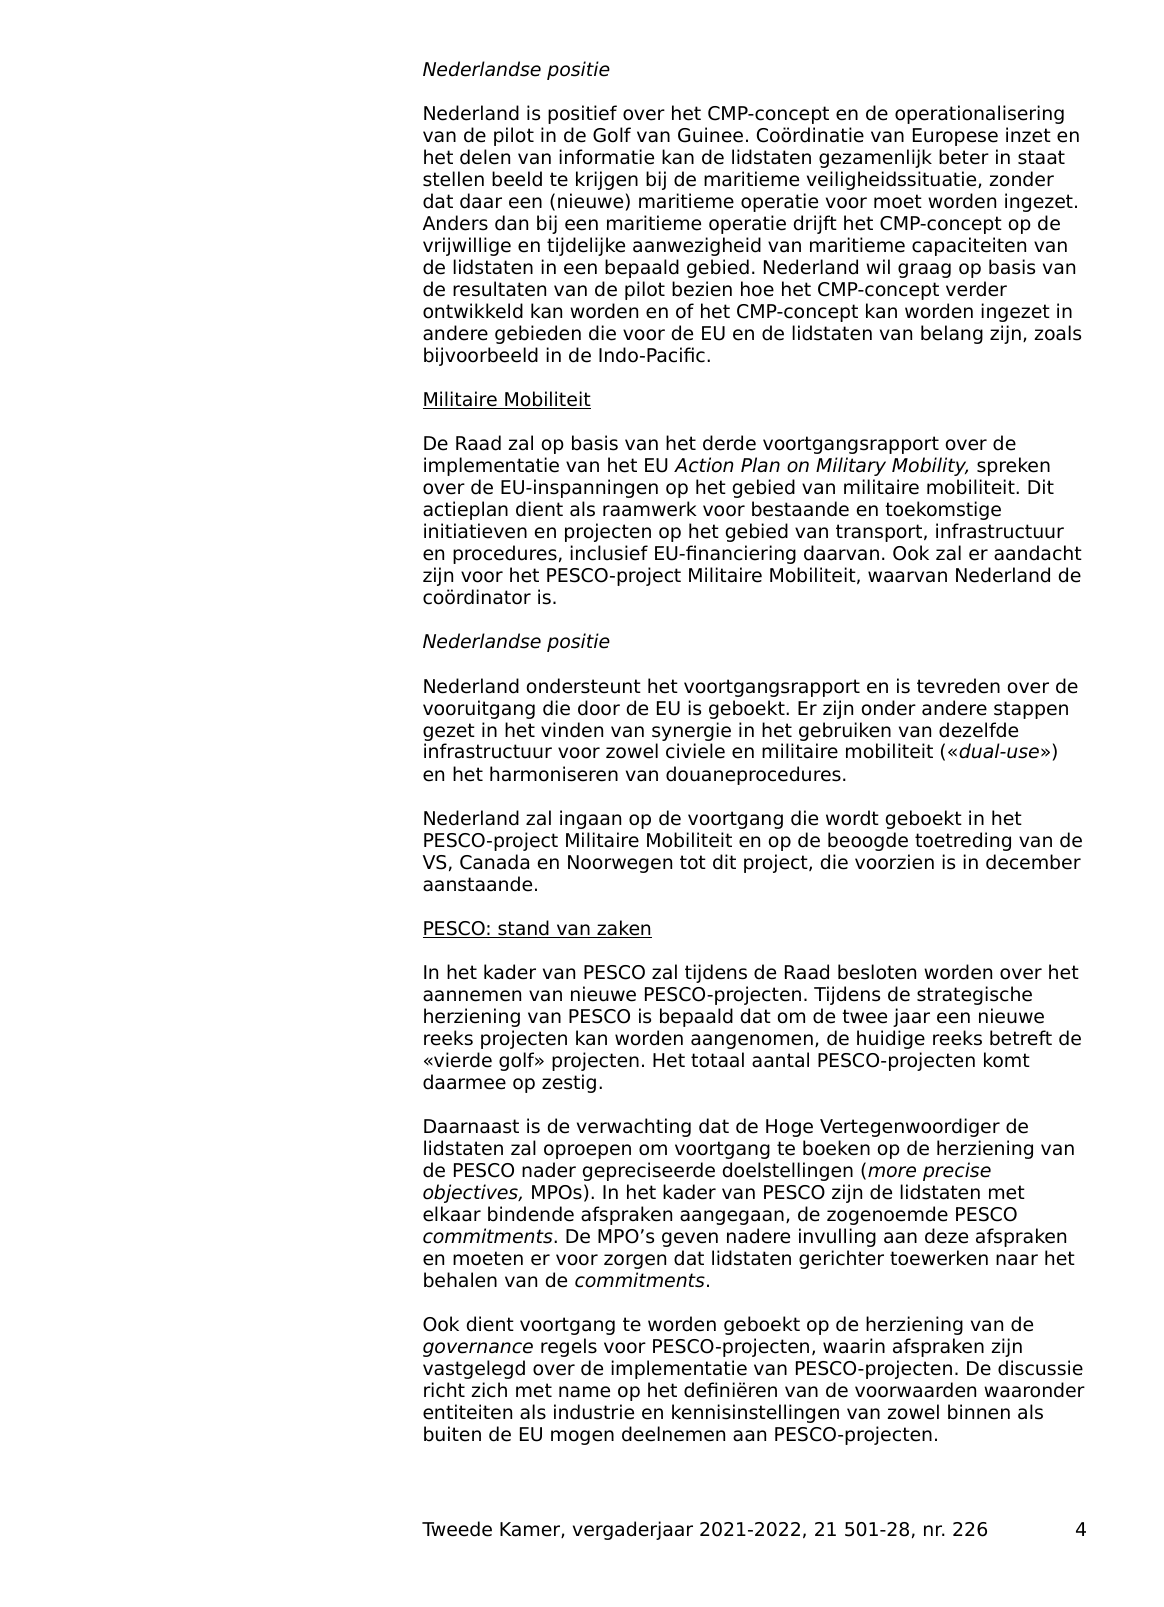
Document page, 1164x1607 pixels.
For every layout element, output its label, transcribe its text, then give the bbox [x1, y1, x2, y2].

subtitle Nederlandse positie [422, 631, 1087, 653]
subtitle Militaire Mobiliteit [422, 389, 1087, 411]
text Daarnaast is de verwachting dat de Hoge Vertegenwoordiger de lidstaten zal oproepen om voortgang te boeken op de herziening van de PESCO nader gepreciseerde doelstellingen (more precise objectives, MPOs). In het kader van PESCO zijn de lidstaten met elkaar bindende afspraken aangegaan, de zogenoemde PESCO commitments. De MPO’s geven nadere invulling aan deze afspraken en moeten er voor zorgen dat lidstaten gerichter toewerken naar het behalen van de commitments. [422, 1116, 1087, 1292]
text In het kader van PESCO zal tijdens de Raad besloten worden over het aannemen van nieuwe PESCO-projecten. Tijdens de strategische herziening van PESCO is bepaald dat om de twee jaar een nieuwe reeks projecten kan worden aangenomen, de huidige reeks betreft de «vierde golf» projecten. Het totaal aantal PESCO-projecten komt daarmee op zestig. [422, 962, 1087, 1094]
text Ook dient voortgang te worden geboekt op de herziening van de governance regels voor PESCO-projecten, waarin afspraken zijn vastgelegd over de implementatie van PESCO-projecten. De discussie richt zich met name op het definiëren van de voorwaarden waaronder entiteiten als industrie en kennisinstellingen van zowel binnen als buiten de EU mogen deelnemen aan PESCO-projecten. [422, 1314, 1087, 1446]
text Nederland zal ingaan op de voortgang die wordt geboekt in het PESCO-project Militaire Mobiliteit en op de beoogde toetreding van de VS, Canada en Noorwegen tot dit project, die voorzien is in december aanstaande. [422, 808, 1087, 896]
text De Raad zal op basis van het derde voortgangsrapport over de implementatie van het EU Action Plan on Military Mobility, spreken over de EU-inspanningen op het gebied van militaire mobiliteit. Dit actieplan dient als raamwerk voor bestaande en toekomstige initiatieven en projecten op het gebied van transport, infrastructuur en procedures, inclusief EU-financiering daarvan. Ook zal er aandacht zijn voor het PESCO-project Militaire Mobiliteit, waarvan Nederland de coördinator is. [422, 433, 1087, 609]
subtitle Nederlandse positie [422, 59, 1087, 81]
text Nederland is positief over het CMP-concept en de operationalisering van de pilot in de Golf van Guinee. Coördinatie van Europese inzet en het delen van informatie kan de lidstaten gezamenlijk beter in staat stellen beeld te krijgen bij de maritieme veiligheidssituatie, zonder dat daar een (nieuwe) maritieme operatie voor moet worden ingezet. Anders dan bij een maritieme operatie drijft het CMP-concept op de vrijwillige en tijdelijke aanwezigheid van maritieme capaciteiten van de lidstaten in een bepaald gebied. Nederland wil graag op basis van de resultaten van de pilot bezien hoe het CMP-concept verder ontwikkeld kan worden en of het CMP-concept kan worden ingezet in andere gebieden die voor de EU en de lidstaten van belang zijn, zoals bijvoorbeeld in de Indo-Pacific. [422, 103, 1087, 367]
text Nederland ondersteunt het voortgangsrapport en is tevreden over de vooruitgang die door de EU is geboekt. Er zijn onder andere stappen gezet in het vinden van synergie in het gebruiken van dezelfde infrastructuur voor zowel civiele en militaire mobiliteit («dual-use») en het harmoniseren van douaneprocedures. [422, 676, 1087, 785]
subtitle PESCO: stand van zaken [422, 918, 1087, 940]
